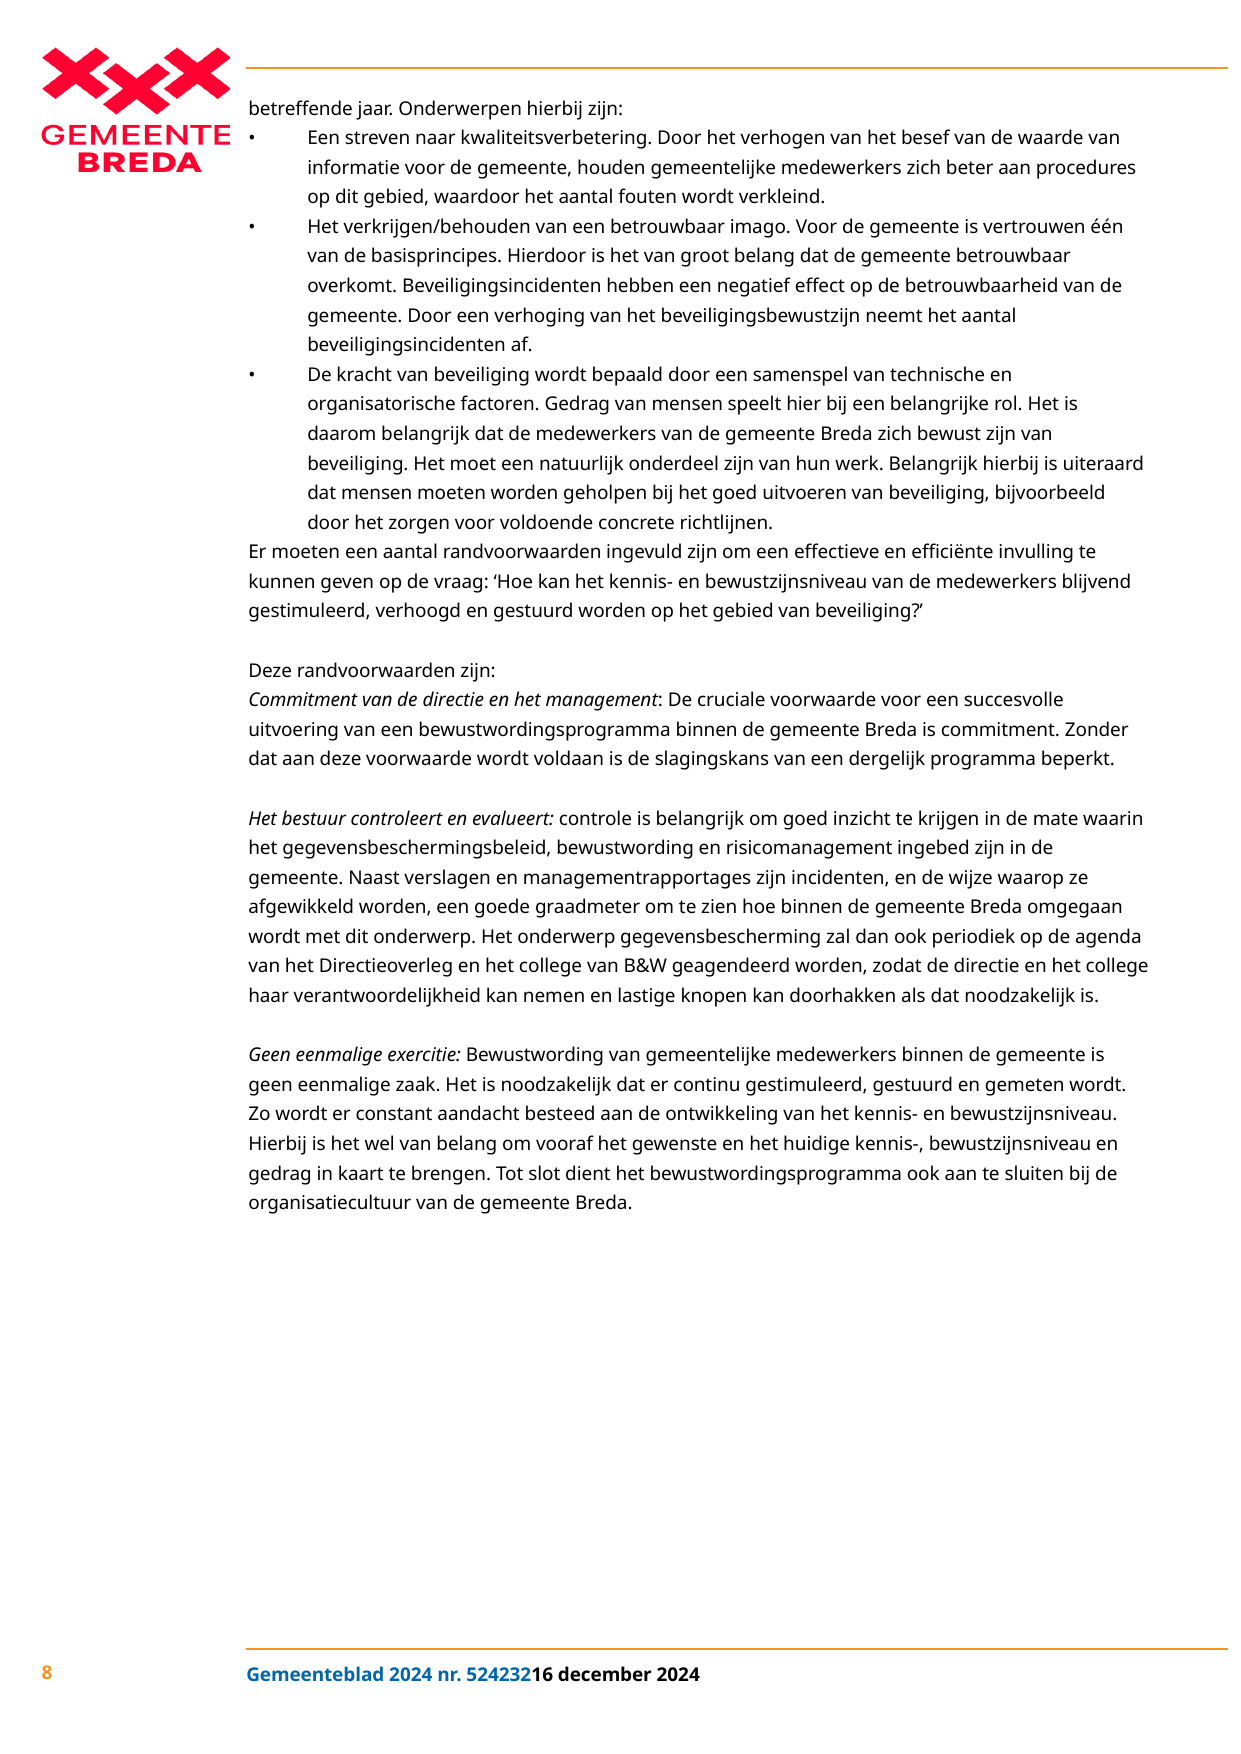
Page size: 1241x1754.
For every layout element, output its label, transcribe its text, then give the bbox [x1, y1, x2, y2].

list Het verkrijgen/behouden van een betrouwbaar imago. Voor de gemeente is vertrouwen één van de basisprincipes. Hierdoor is het van groot belang dat de gemeente betrouwbaar overkomt. Beveiligingsincidenten hebben een negatief effect op de betrouwbaarheid van de gemeente. Door een verhoging van het beveiligingsbewustzijn neemt het aantal beveiligingsincidenten af. [248, 213, 1152, 357]
text Deze randvoorwaarden zijn: [248, 657, 1152, 683]
text Commitment van de directie en het management: De cruciale voorwaarde voor een succesvolle uitvoering van een bewustwordingsprogramma binnen de gemeente Breda is commitment. Zonder dat aan deze voorwaarde wordt voldaan is de slagingskans van een dergelijk programma beperkt. [248, 686, 1152, 771]
text Er moeten een aantal randvoorwaarden ingevuld zijn om een effectieve en efficiënte invulling te kunnen geven op de vraag: ‘Hoe kan het kennis- en bewustzijnsniveau van de medewerkers blijvend gestimuleerd, verhoogd en gestuurd worden op het gebied van beveiliging?’ [248, 538, 1152, 623]
text Het bestuur controleert en evalueert: controle is belangrijk om goed inzicht te krijgen in de mate waarin het gegevensbeschermingsbeleid, bewustwording en risicomanagement ingebed zijn in de gemeente. Naast verslagen en managementrapportages zijn incidenten, en de wijze waarop ze afgewikkeld worden, een goede graadmeter om te zien hoe binnen de gemeente Breda omgegaan wordt met dit onderwerp. Het onderwerp gegevensbescherming zal dan ook periodiek op de agenda van het Directieoverleg en het college van B&W geagendeerd worden, zodat de directie en het college haar verantwoordelijkheid kan nemen en lastige knopen kan doorhakken als dat noodzakelijk is. [248, 805, 1152, 1008]
list De kracht van beveiliging wordt bepaald door een samenspel van technische en organisatorische factoren. Gedrag van mensen speelt hier bij een belangrijke rol. Het is daarom belangrijk dat de medewerkers van de gemeente Breda zich bewust zijn van beveiliging. Het moet een natuurlijk onderdeel zijn van hun werk. Belangrijk hierbij is uiteraard dat mensen moeten worden geholpen bij het goed uitvoeren van beveiliging, bijvoorbeeld door het zorgen voor voldoende concrete richtlijnen. [248, 361, 1152, 535]
list Een streven naar kwaliteitsverbetering. Door het verhogen van het besef van de waarde van informatie voor de gemeente, houden gemeentelijke medewerkers zich beter aan procedures op dit gebied, waardoor het aantal fouten wordt verkleind. [248, 124, 1152, 209]
picture [41, 47, 231, 172]
text Geen eenmalige exercitie: Bewustwording van gemeentelijke medewerkers binnen de gemeente is geen eenmalige zaak. Het is noodzakelijk dat er continu gestimuleerd, gestuurd en gemeten wordt. Zo wordt er constant aandacht besteed aan de ontwikkeling van het kennis- en bewustzijnsniveau. Hierbij is het wel van belang om vooraf het gewenste en het huidige kennis-, bewustzijnsniveau en gedrag in kaart te brengen. Tot slot dient het bewustwordingsprogramma ook aan te sluiten bij de organisatiecultuur van de gemeente Breda. [248, 1041, 1152, 1215]
text betreffende jaar. Onderwerpen hierbij zijn: [248, 95, 1152, 121]
